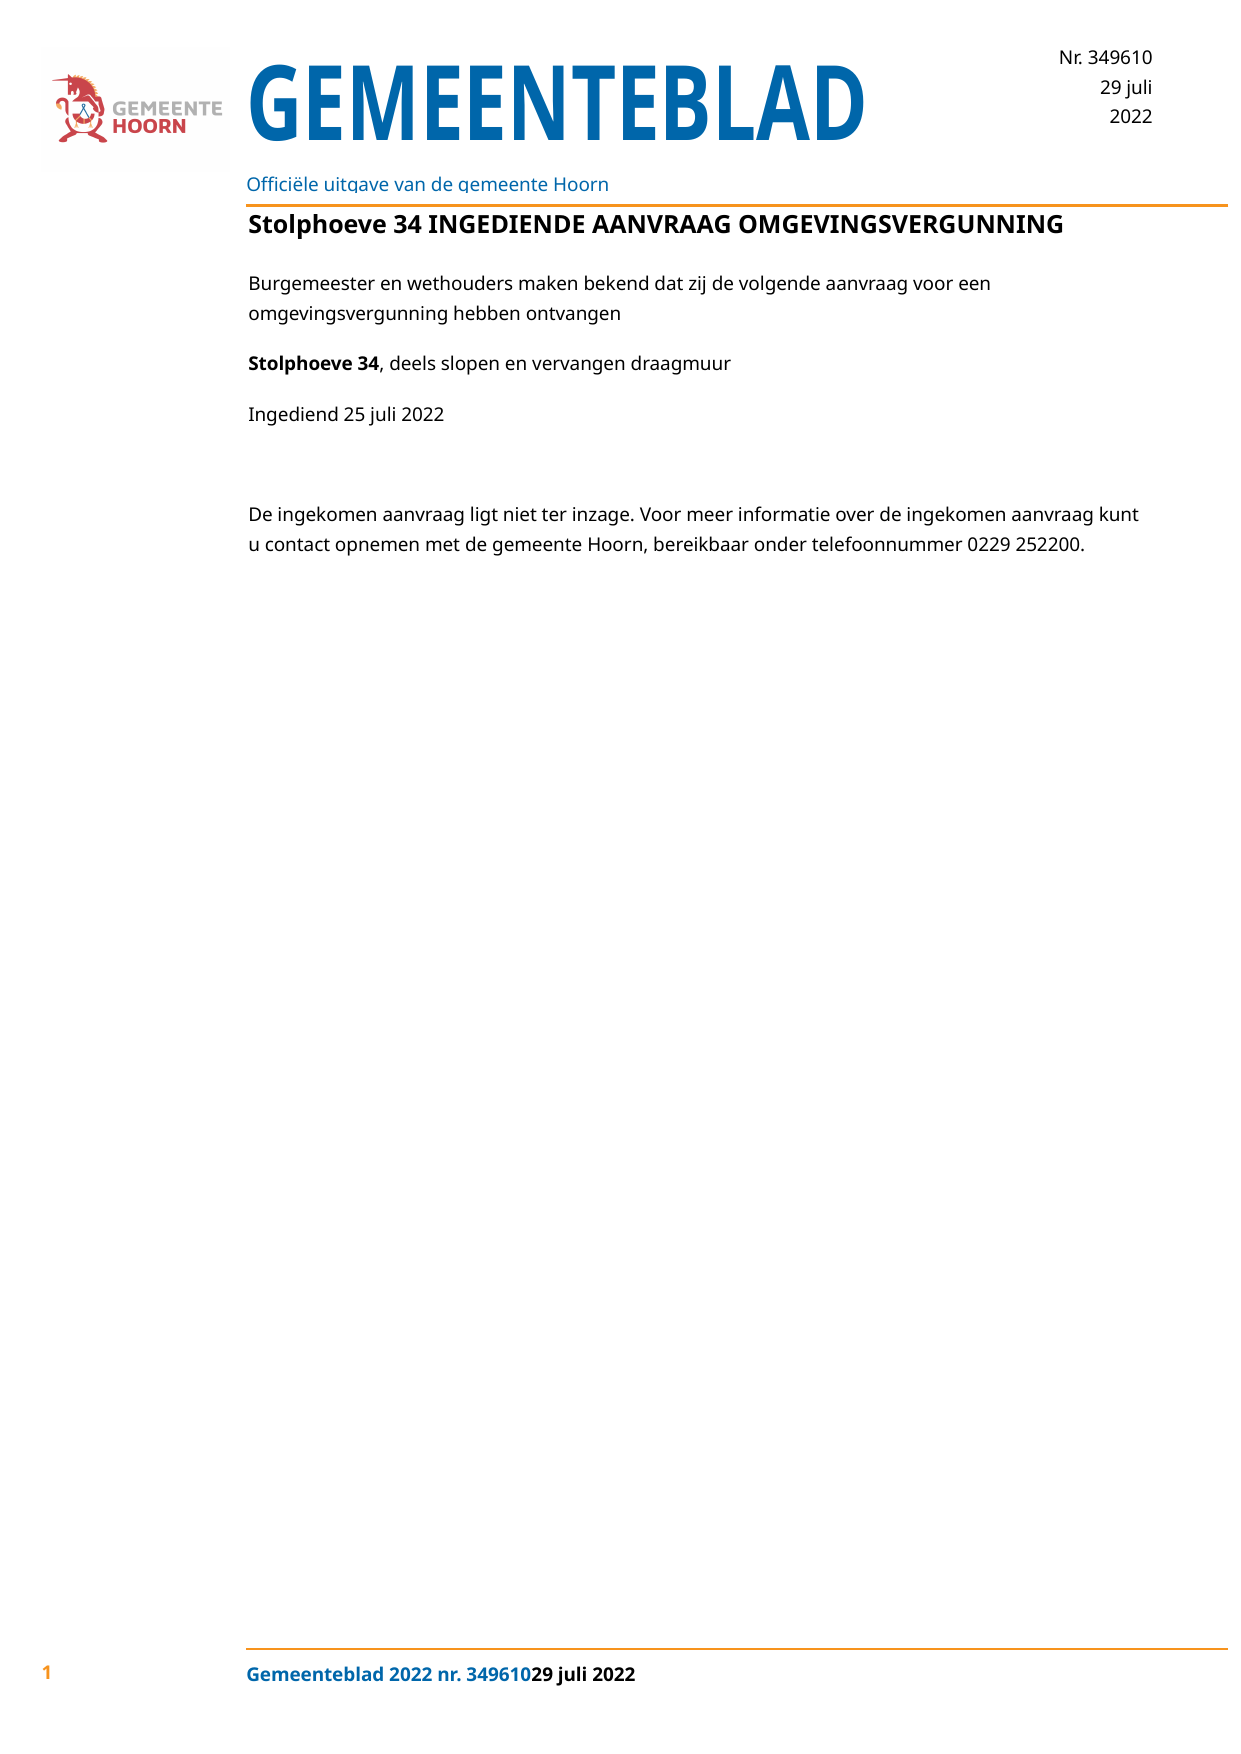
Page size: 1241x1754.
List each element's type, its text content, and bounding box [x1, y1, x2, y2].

text Stolphoeve 34, deels slopen en vervangen draagmuur [248, 350, 1152, 376]
picture [41, 47, 231, 172]
text De ingekomen aanvraag ligt niet ter inzage. Voor meer informatie over de ingekomen aanvraag kunt u contact opnemen met de gemeente Hoorn, bereikbaar onder telefoonnummer 0229 252200. [248, 502, 1152, 557]
text Burgemeester en wethouders maken bekend dat zij de volgende aanvraag voor een omgevingsvergunning hebben ontvangen [248, 270, 1152, 326]
text Stolphoeve 34 INGEDIENDE AANVRAAG OMGEVINGSVERGUNNING [248, 207, 1152, 241]
text Ingediend 25 juli 2022 [248, 401, 1152, 426]
